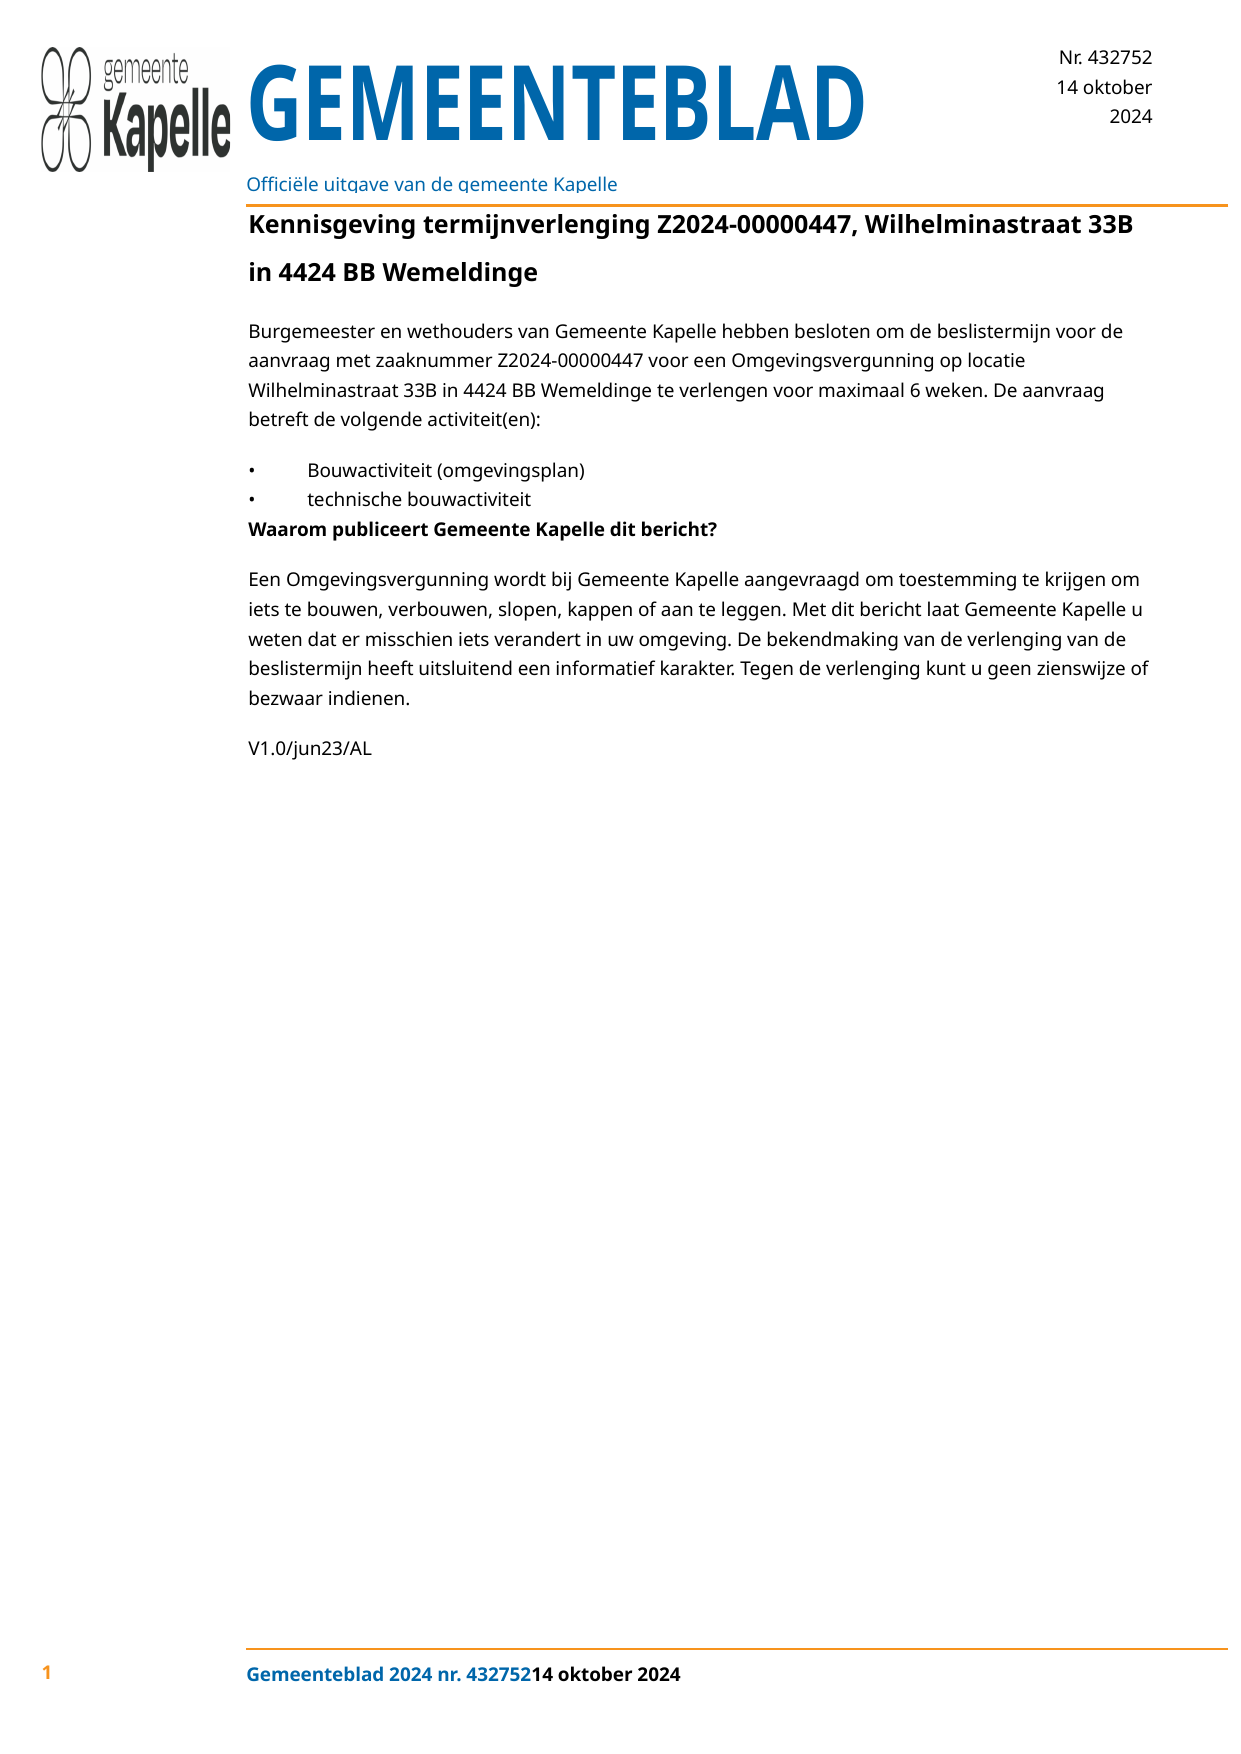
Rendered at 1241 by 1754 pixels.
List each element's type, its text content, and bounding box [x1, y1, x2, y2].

text Burgemeester en wethouders van Gemeente Kapelle hebben besloten om de beslistermijn voor de aanvraag met zaaknummer Z2024-00000447 voor een Omgevingsvergunning op locatie Wilhelminastraat 33B in 4424 BB Wemeldinge te verlengen voor maximaal 6 weken. De aanvraag betreft de volgende activiteit(en): [248, 318, 1152, 432]
text Waarom publiceert Gemeente Kapelle dit bericht? [248, 516, 1152, 542]
text Een Omgevingsvergunning wordt bij Gemeente Kapelle aangevraagd om toestemming te krijgen om iets te bouwen, verbouwen, slopen, kappen of aan te leggen. Met dit bericht laat Gemeente Kapelle u weten dat er misschien iets verandert in uw omgeving. De bekendmaking van de verlenging van de beslistermijn heeft uitsluitend een informatief karakter. Tegen de verlenging kunt u geen zienswijze of bezwaar indienen. [248, 567, 1152, 711]
text Kennisgeving termijnverlenging Z2024-00000447, Wilhelminastraat 33B in 4424 BB Wemeldinge [248, 207, 1152, 288]
list technische bouwactiviteit [248, 487, 1152, 512]
list Bouwactiviteit (omgevingsplan) [248, 457, 1152, 483]
text V1.0/jun23/AL [248, 735, 1152, 761]
picture [41, 47, 231, 172]
